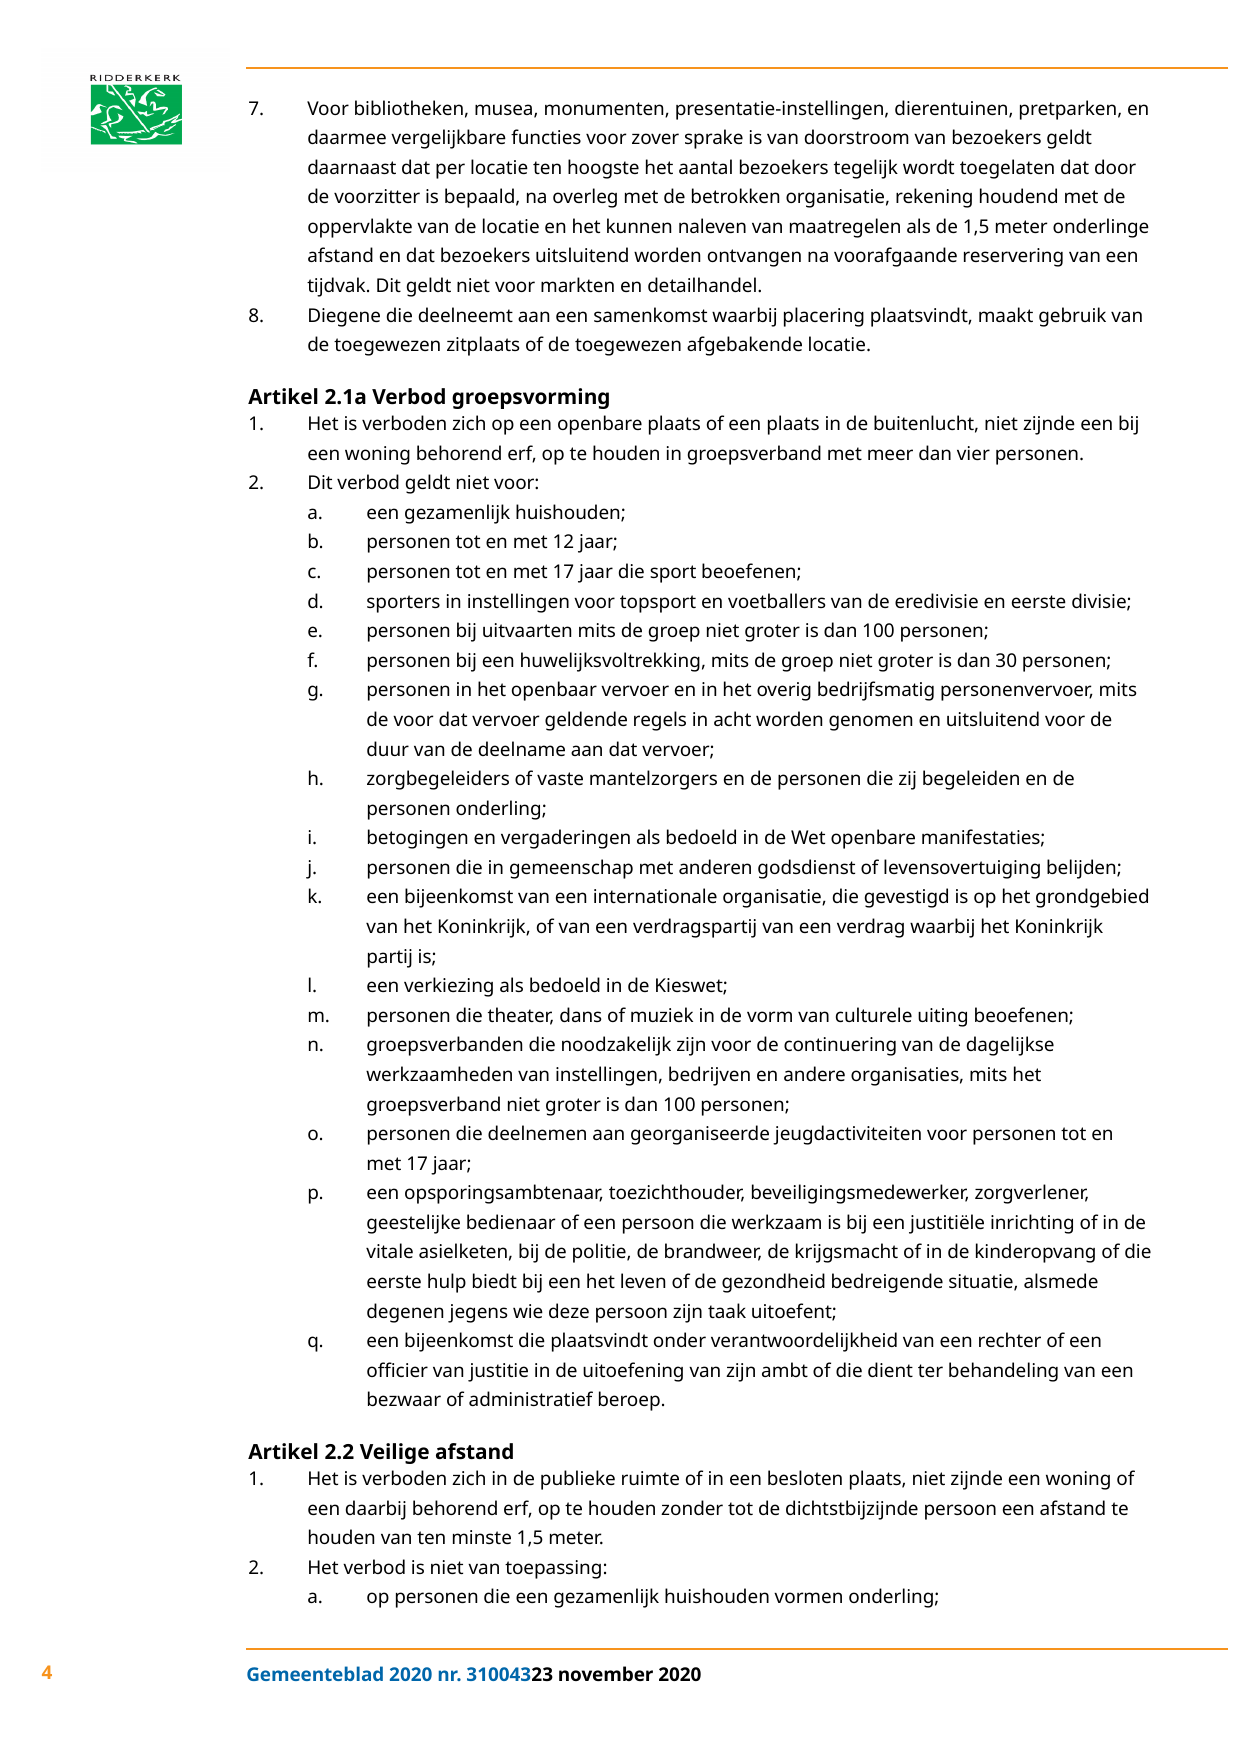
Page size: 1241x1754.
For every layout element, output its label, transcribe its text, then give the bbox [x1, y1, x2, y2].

list een verkiezing als bedoeld in de Kieswet; [307, 972, 1152, 998]
list personen die deelnemen aan georganiseerde jeugdactiviteiten voor personen tot en met 17 jaar; [307, 1120, 1152, 1176]
list personen bij een huwelijksvoltrekking, mits de groep niet groter is dan 30 personen; [307, 647, 1152, 673]
list personen tot en met 12 jaar; [307, 529, 1152, 554]
list Het is verboden zich in de publieke ruimte of in een besloten plaats, niet zijnde een woning of een daarbij behorend erf, op te houden zonder tot de dichtstbijzijnde persoon een afstand te houden van ten minste 1,5 meter. [248, 1465, 1152, 1550]
picture [41, 47, 231, 172]
list Dit verbod geldt niet voor: [248, 469, 1152, 495]
list personen die theater, dans of muziek in de vorm van culturele uiting beoefenen; [307, 1002, 1152, 1028]
list sporters in instellingen voor topsport en voetballers van de eredivisie en eerste divisie; [307, 588, 1152, 613]
text Artikel 2.2 Veilige afstand [248, 1437, 1152, 1465]
list Diegene die deelneemt aan een samenkomst waarbij placering plaatsvindt, maakt gebruik van de toegewezen zitplaats of de toegewezen afgebakende locatie. [248, 302, 1152, 357]
list een gezamenlijk huishouden; [307, 499, 1152, 525]
list personen in het openbaar vervoer en in het overig bedrijfsmatig personenvervoer, mits de voor dat vervoer geldende regels in acht worden genomen en uitsluitend voor de duur van de deelname aan dat vervoer; [307, 677, 1152, 761]
list groepsverbanden die noodzakelijk zijn voor de continuering van de dagelijkse werkzaamheden van instellingen, bedrijven en andere organisaties, mits het groepsverband niet groter is dan 100 personen; [307, 1032, 1152, 1116]
list een opsporingsambtenaar, toezichthouder, beveiligingsmedewerker, zorgverlener, geestelijke bedienaar of een persoon die werkzaam is bij een justitiële inrichting of in de vitale asielketen, bij de politie, de brandweer, de krijgsmacht of in de kinderopvang of die eerste hulp biedt bij een het leven of de gezondheid bedreigende situatie, alsmede degenen jegens wie deze persoon zijn taak uitoefent; [307, 1179, 1152, 1323]
list een bijeenkomst die plaatsvindt onder verantwoordelijkheid van een rechter of een officier van justitie in de uitoefening van zijn ambt of die dient ter behandeling van een bezwaar of administratief beroep. [307, 1327, 1152, 1412]
list Voor bibliotheken, musea, monumenten, presentatie-instellingen, dierentuinen, pretparken, en daarmee vergelijkbare functies voor zover sprake is van doorstroom van bezoekers geldt daarnaast dat per locatie ten hoogste het aantal bezoekers tegelijk wordt toegelaten dat door de voorzitter is bepaald, na overleg met de betrokken organisatie, rekening houdend met de oppervlakte van de locatie en het kunnen naleven van maatregelen als de 1,5 meter onderlinge afstand en dat bezoekers uitsluitend worden ontvangen na voorafgaande reservering van een tijdvak. Dit geldt niet voor markten en detailhandel. [248, 95, 1152, 298]
list op personen die een gezamenlijk huishouden vormen onderling; [307, 1584, 1152, 1609]
list zorgbegeleiders of vaste mantelzorgers en de personen die zij begeleiden en de personen onderling; [307, 765, 1152, 821]
list personen tot en met 17 jaar die sport beoefenen; [307, 558, 1152, 584]
list personen die in gemeenschap met anderen godsdienst of levensovertuiging belijden; [307, 854, 1152, 880]
list Het is verboden zich op een openbare plaats of een plaats in de buitenlucht, niet zijnde een bij een woning behorend erf, op te houden in groepsverband met meer dan vier personen. [248, 410, 1152, 466]
text Artikel 2.1a Verbod groepsvorming [248, 382, 1152, 410]
list een bijeenkomst van een internationale organisatie, die gevestigd is op het grondgebied van het Koninkrijk, of van een verdragspartij van een verdrag waarbij het Koninkrijk partij is; [307, 884, 1152, 968]
list Het verbod is niet van toepassing: [248, 1554, 1152, 1580]
list personen bij uitvaarten mits de groep niet groter is dan 100 personen; [307, 617, 1152, 643]
list betogingen en vergaderingen als bedoeld in de Wet openbare manifestaties; [307, 824, 1152, 850]
